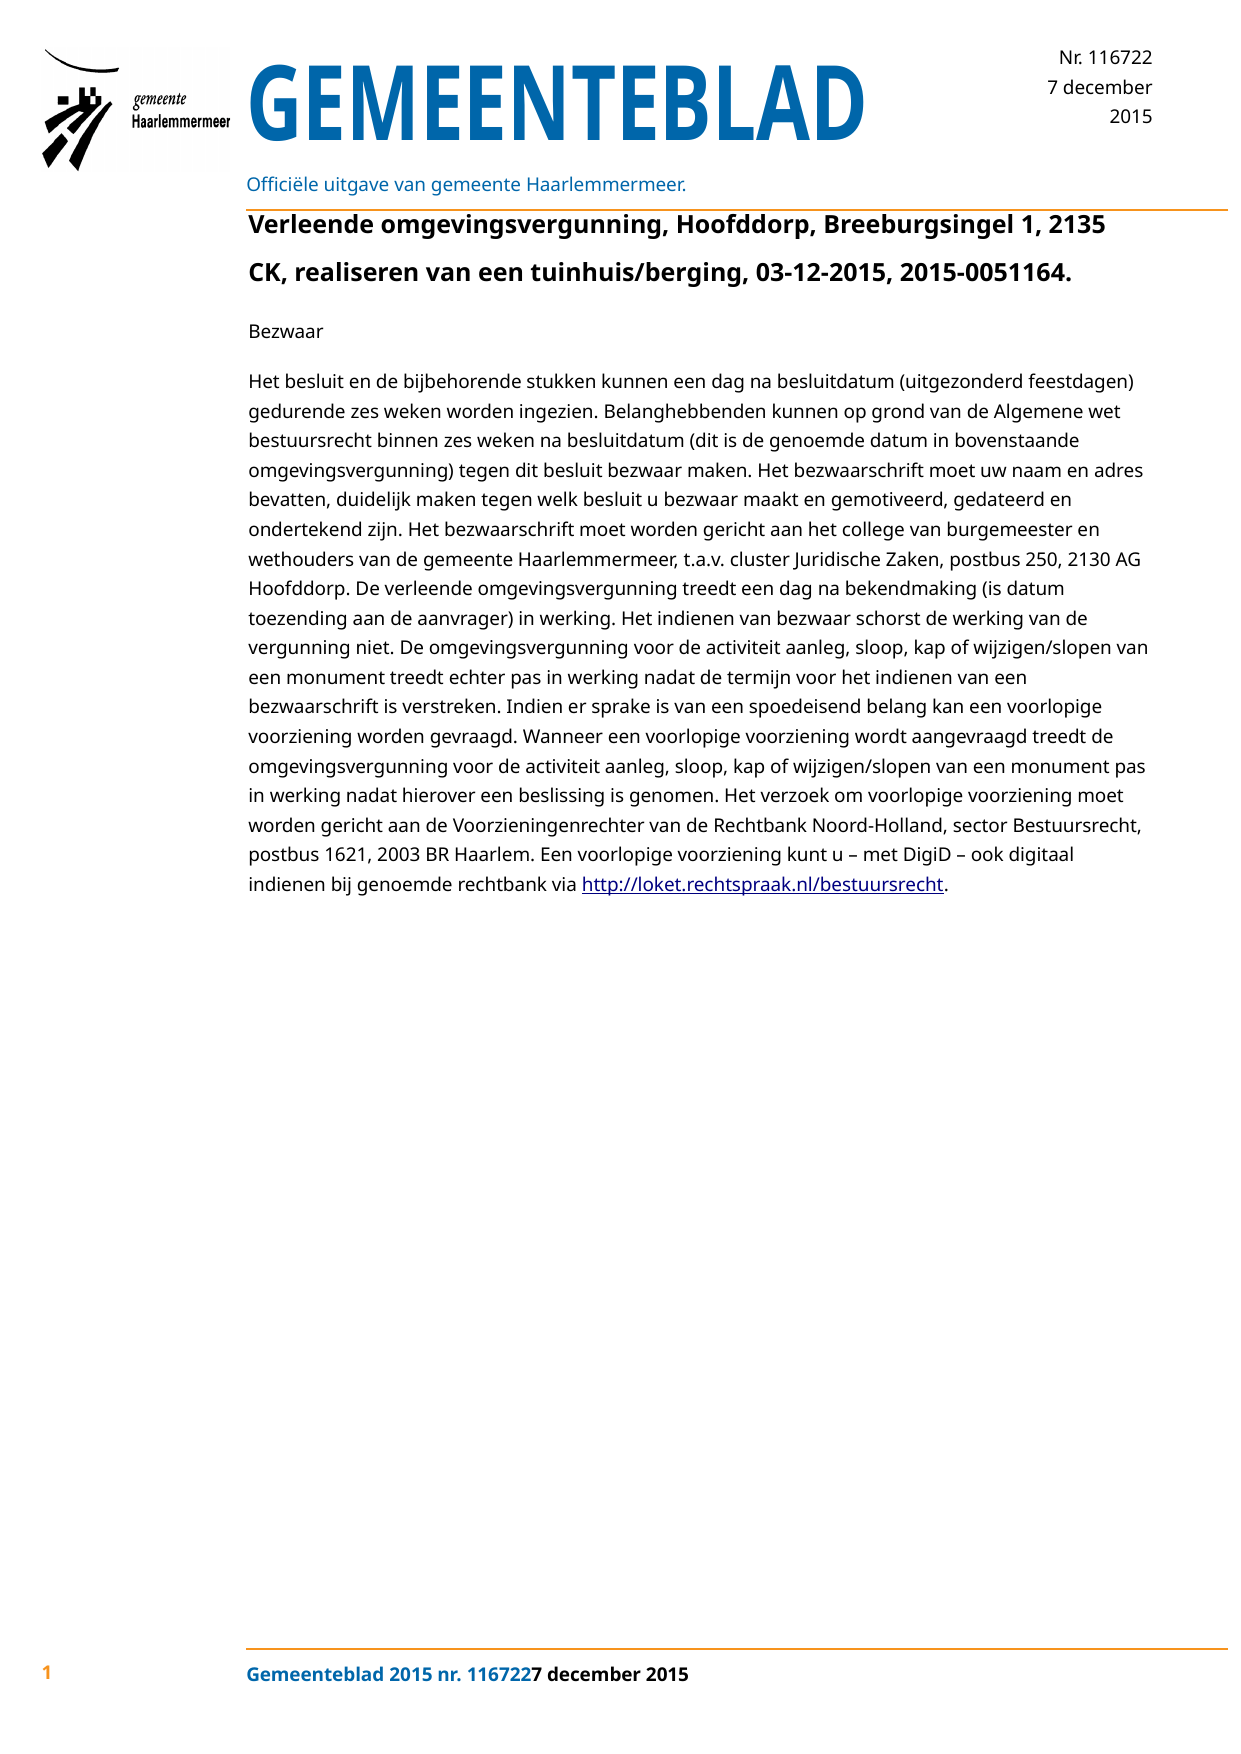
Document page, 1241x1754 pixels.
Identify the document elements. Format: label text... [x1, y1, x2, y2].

text Verleende omgevingsvergunning, Hoofddorp, Breeburgsingel 1, 2135 CK, realiseren van een tuinhuis/berging, 03-12-2015, 2015-0051164. [248, 211, 1152, 288]
picture [41, 47, 231, 172]
text Het besluit en de bijbehorende stukken kunnen een dag na besluitdatum (uitgezonderd feestdagen) gedurende zes weken worden ingezien. Belanghebbenden kunnen op grond van de Algemene wet bestuursrecht binnen zes weken na besluitdatum (dit is de genoemde datum in bovenstaande omgevingsvergunning) tegen dit besluit bezwaar maken. Het bezwaarschrift moet uw naam en adres bevatten, duidelijk maken tegen welk besluit u bezwaar maakt en gemotiveerd, gedateerd en ondertekend zijn. Het bezwaarschrift moet worden gericht aan het college van burgemeester en wethouders van de gemeente Haarlemmermeer, t.a.v. cluster Juridische Zaken, postbus 250, 2130 AG Hoofddorp. De verleende omgevingsvergunning treedt een dag na bekendmaking (is datum toezending aan de aanvrager) in werking. Het indienen van bezwaar schorst de werking van de vergunning niet. De omgevingsvergunning voor de activiteit aanleg, sloop, kap of wijzigen/slopen van een monument treedt echter pas in werking nadat de termijn voor het indienen van een bezwaarschrift is verstreken. Indien er sprake is van een spoedeisend belang kan een voorlopige voorziening worden gevraagd. Wanneer een voorlopige voorziening wordt aangevraagd treedt de omgevingsvergunning voor de activiteit aanleg, sloop, kap of wijzigen/slopen van een monument pas in werking nadat hierover een beslissing is genomen. Het verzoek om voorlopige voorziening moet worden gericht aan de Voorzieningenrechter van de Rechtbank Noord-Holland, sector Bestuursrecht, postbus 1621, 2003 BR Haarlem. Een voorlopige voorziening kunt u – met DigiD – ook digitaal indienen bij genoemde rechtbank via http://loket.rechtspraak.nl/bestuursrecht. [248, 368, 1152, 897]
text Bezwaar [248, 318, 1152, 344]
